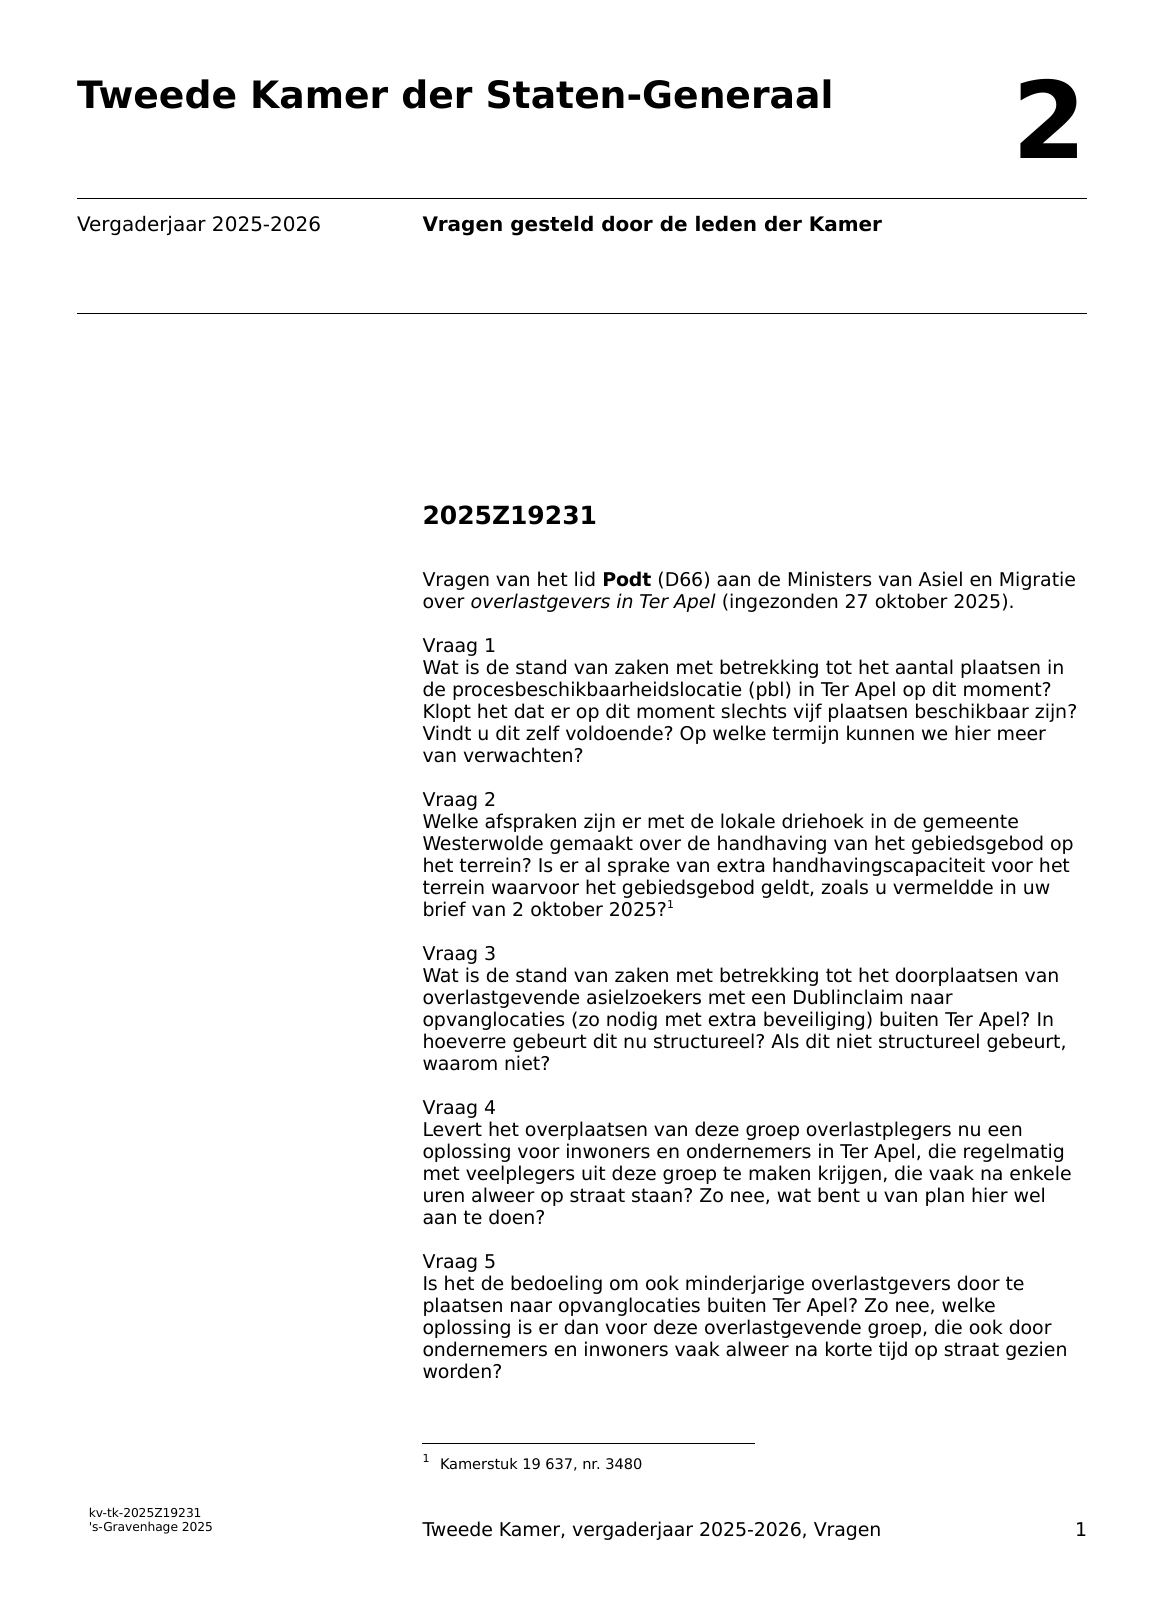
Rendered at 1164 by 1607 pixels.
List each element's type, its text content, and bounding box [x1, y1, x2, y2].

text Vragen van het lid Podt (D66) aan de Ministers van Asiel en Migratie over overlastgevers in Ter Apel (ingezonden 27 oktober 2025). [422, 569, 1087, 613]
text 's-Gravenhage 2025 [88, 1520, 323, 1534]
text Is het de bedoeling om ook minderjarige overlastgevers door te plaatsen naar opvanglocaties buiten Ter Apel? Zo nee, welke oplossing is er dan voor deze overlastgevende groep, die ook door ondernemers en inwoners vaak alweer na korte tijd op straat gezien worden? [422, 1273, 1087, 1383]
text Wat is de stand van zaken met betrekking tot het aantal plaatsen in de procesbeschikbaarheidslocatie (pbl) in Ter Apel op dit moment? Klopt het dat er op dit moment slechts vijf plaatsen beschikbaar zijn? Vindt u dit zelf voldoende? Op welke termijn kunnen we hier meer van verwachten? [422, 657, 1087, 767]
text Vraag 4 [422, 1097, 1087, 1119]
text kv-tk-2025Z19231 [88, 1506, 323, 1520]
table_cell Vragen gesteld door de leden der Kamer [422, 199, 1087, 313]
text Kamerstuk 19 637, nr. 3480 [422, 1452, 1087, 1474]
text 2025Z19231 [422, 501, 1087, 531]
text Vraag 2 [422, 789, 1087, 811]
table_header Tweede Kamer der Staten-Generaal [77, 59, 886, 198]
text Vraag 5 [422, 1251, 1087, 1273]
text Vraag 3 [422, 943, 1087, 965]
text Levert het overplaatsen van deze groep overlastplegers nu een oplossing voor inwoners en ondernemers in Ter Apel, die regelmatig met veelplegers uit deze groep te maken krijgen, die vaak na enkele uren alweer op straat staan? Zo nee, wat bent u van plan hier wel aan te doen? [422, 1119, 1087, 1229]
table_header 2 [886, 59, 1087, 198]
text Wat is de stand van zaken met betrekking tot het doorplaatsen van overlastgevende asielzoekers met een Dublinclaim naar opvanglocaties (zo nodig met extra beveiliging) buiten Ter Apel? In hoeverre gebeurt dit nu structureel? Als dit niet structureel gebeurt, waarom niet? [422, 965, 1087, 1075]
text Vraag 1 [422, 635, 1087, 657]
table_cell Vergaderjaar 2025-2026 [77, 199, 422, 313]
text Welke afspraken zijn er met de lokale driehoek in de gemeente Westerwolde gemaakt over de handhaving van het gebiedsgebod op het terrein? Is er al sprake van extra handhavingscapaciteit voor het terrein waarvoor het gebiedsgebod geldt, zoals u vermeldde in uw brief van 2 oktober 2025? [422, 811, 1087, 921]
